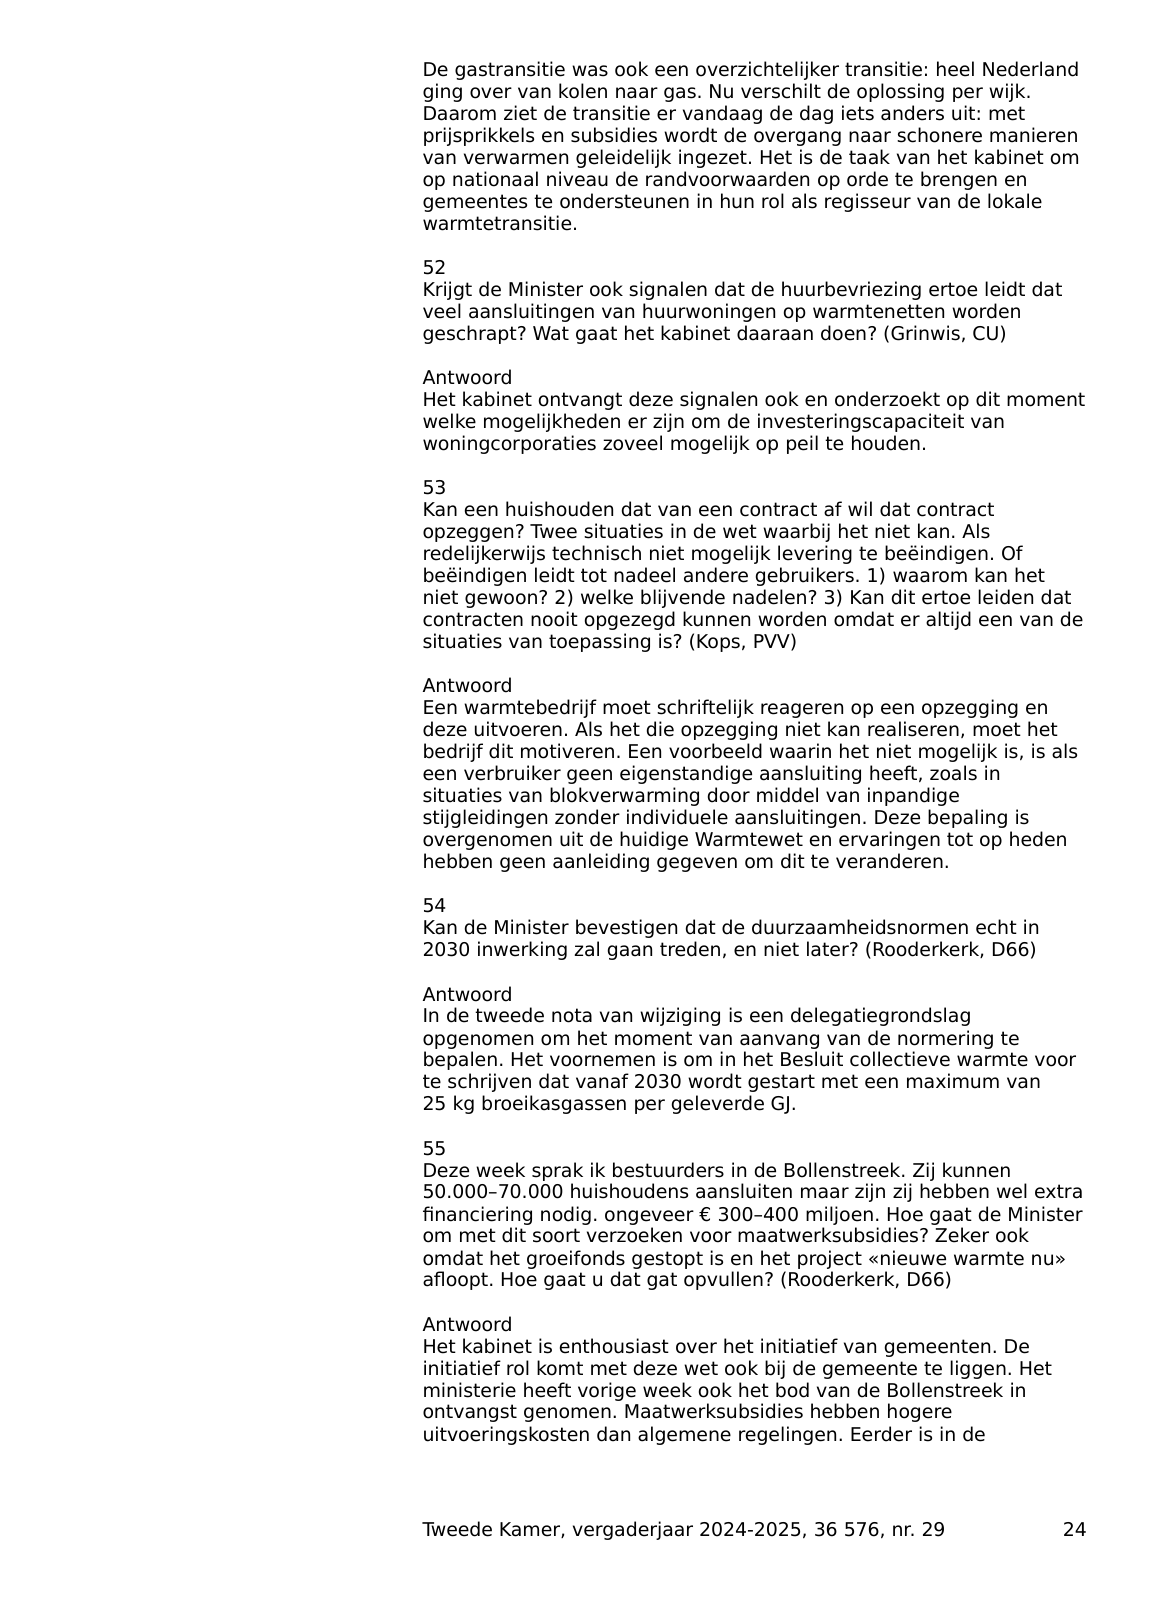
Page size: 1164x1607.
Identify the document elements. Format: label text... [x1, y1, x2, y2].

text 52 [422, 257, 1087, 279]
text Antwoord [422, 983, 1087, 1005]
text 54 [422, 895, 1087, 917]
text De gastransitie was ook een overzichtelijker transitie: heel Nederland ging over van kolen naar gas. Nu verschilt de oplossing per wijk. Daarom ziet de transitie er vandaag de dag iets anders uit: met prijsprikkels en subsidies wordt de overgang naar schonere manieren van verwarmen geleidelijk ingezet. Het is de taak van het kabinet om op nationaal niveau de randvoorwaarden op orde te brengen en gemeentes te ondersteunen in hun rol als regisseur van de lokale warmtetransitie. [422, 59, 1087, 235]
text Krijgt de Minister ook signalen dat de huurbevriezing ertoe leidt dat veel aansluitingen van huurwoningen op warmtenetten worden geschrapt? Wat gaat het kabinet daaraan doen? (Grinwis, CU) [422, 279, 1087, 345]
text 53 [422, 477, 1087, 499]
text Antwoord [422, 675, 1087, 697]
text In de tweede nota van wijziging is een delegatiegrondslag opgenomen om het moment van aanvang van de normering te bepalen. Het voornemen is om in het Besluit collectieve warmte voor te schrijven dat vanaf 2030 wordt gestart met een maximum van 25 kg broeikasgassen per geleverde GJ. [422, 1005, 1087, 1115]
text 55 [422, 1137, 1087, 1159]
text Het kabinet is enthousiast over het initiatief van gemeenten. De initiatief rol komt met deze wet ook bij de gemeente te liggen. Het ministerie heeft vorige week ook het bod van de Bollenstreek in ontvangst genomen. Maatwerksubsidies hebben hogere uitvoeringskosten dan algemene regelingen. Eerder is in de [422, 1336, 1087, 1445]
text Een warmtebedrijf moet schriftelijk reageren op een opzegging en deze uitvoeren. Als het die opzegging niet kan realiseren, moet het bedrijf dit motiveren. Een voorbeeld waarin het niet mogelijk is, is als een verbruiker geen eigenstandige aansluiting heeft, zoals in situaties van blokverwarming door middel van inpandige stijgleidingen zonder individuele aansluitingen. Deze bepaling is overgenomen uit de huidige Warmtewet en ervaringen tot op heden hebben geen aanleiding gegeven om dit te veranderen. [422, 697, 1087, 873]
text Kan een huishouden dat van een contract af wil dat contract opzeggen? Twee situaties in de wet waarbij het niet kan. Als redelijkerwijs technisch niet mogelijk levering te beëindigen. Of beëindigen leidt tot nadeel andere gebruikers. 1) waarom kan het niet gewoon? 2) welke blijvende nadelen? 3) Kan dit ertoe leiden dat contracten nooit opgezegd kunnen worden omdat er altijd een van de situaties van toepassing is? (Kops, PVV) [422, 499, 1087, 653]
text Deze week sprak ik bestuurders in de Bollenstreek. Zij kunnen 50.000–70.000 huishoudens aansluiten maar zijn zij hebben wel extra financiering nodig. ongeveer € 300–400 miljoen. Hoe gaat de Minister om met dit soort verzoeken voor maatwerksubsidies? Zeker ook omdat het groeifonds gestopt is en het project «nieuwe warmte nu» afloopt. Hoe gaat u dat gat opvullen? (Rooderkerk, D66) [422, 1159, 1087, 1291]
text Het kabinet ontvangt deze signalen ook en onderzoekt op dit moment welke mogelijkheden er zijn om de investeringscapaciteit van woningcorporaties zoveel mogelijk op peil te houden. [422, 389, 1087, 455]
text Kan de Minister bevestigen dat de duurzaamheidsnormen echt in 2030 inwerking zal gaan treden, en niet later? (Rooderkerk, D66) [422, 917, 1087, 961]
text Antwoord [422, 367, 1087, 389]
text Antwoord [422, 1313, 1087, 1336]
